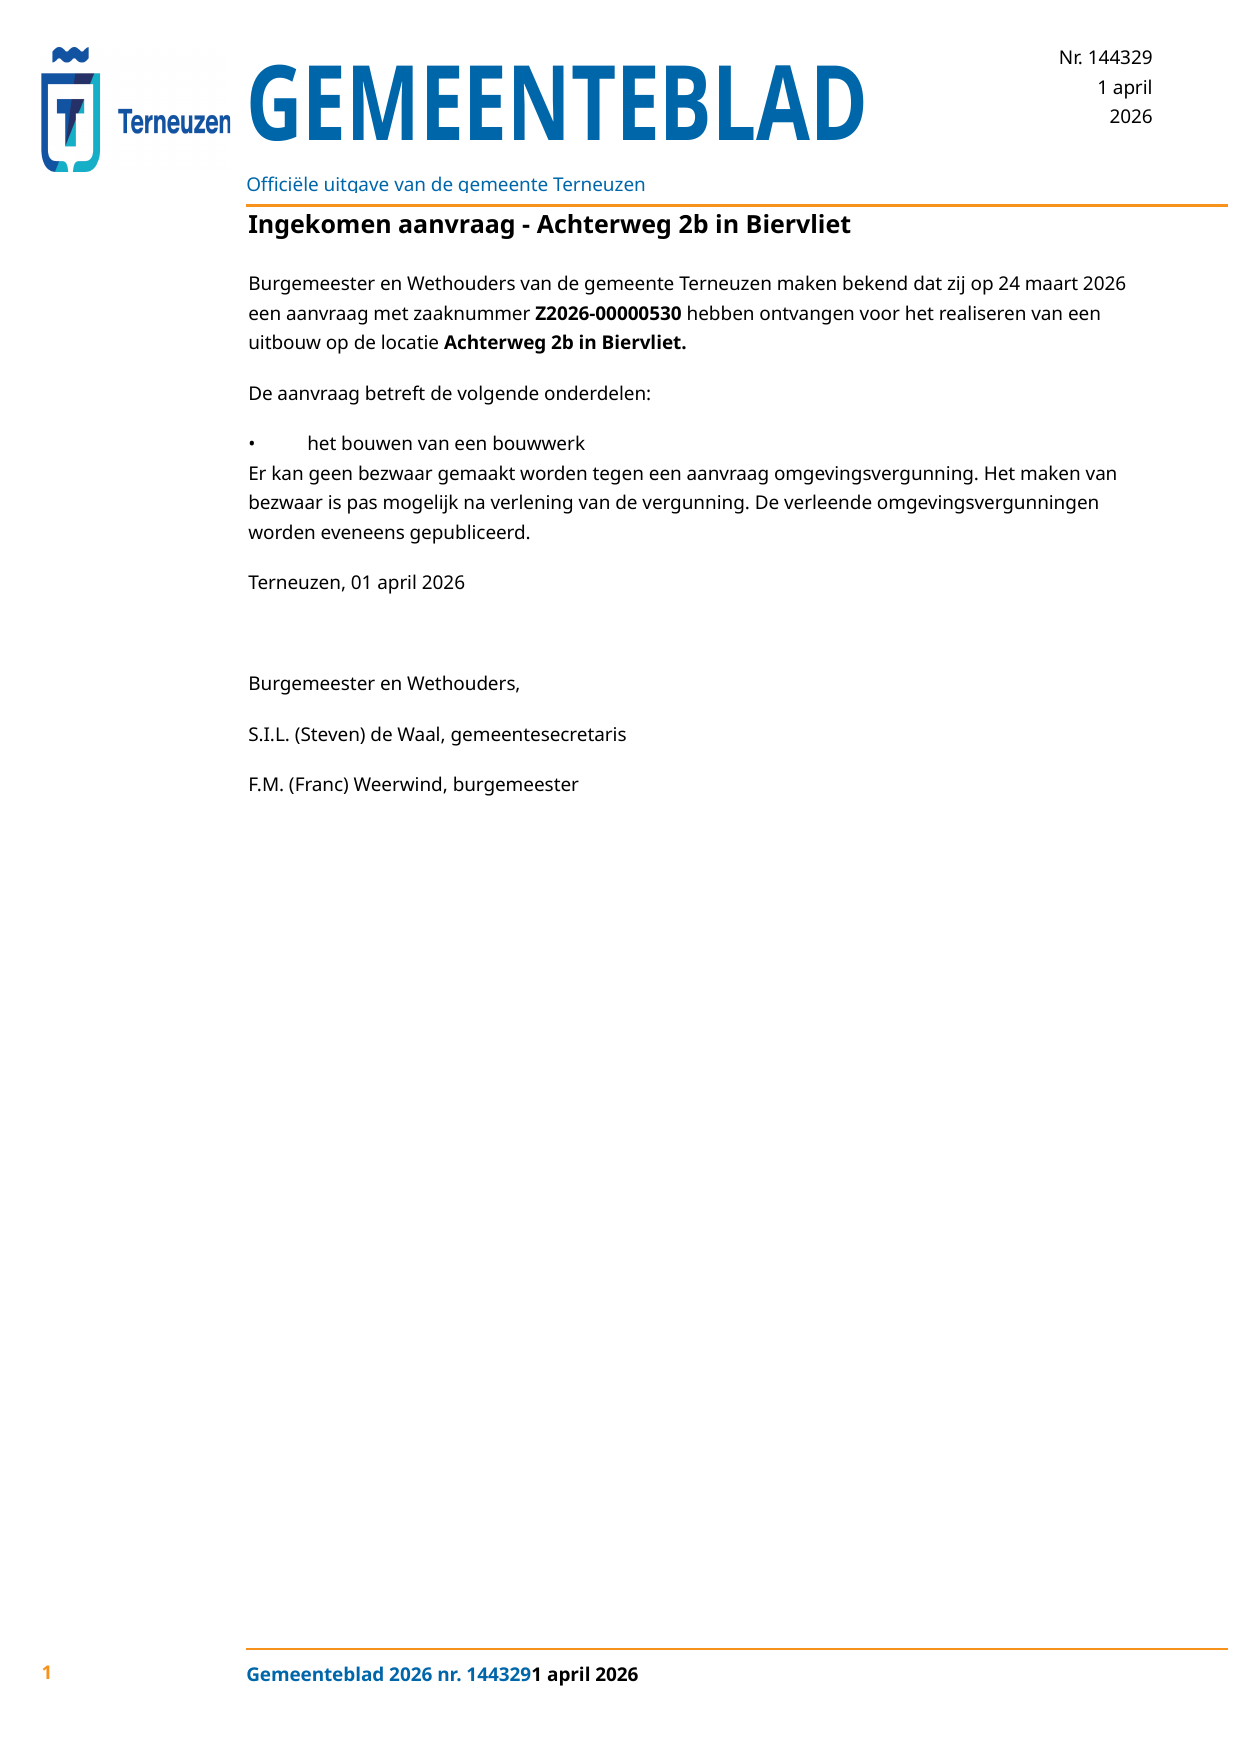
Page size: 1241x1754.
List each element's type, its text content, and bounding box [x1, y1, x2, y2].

text Terneuzen, 01 april 2026 [248, 569, 1152, 595]
text Burgemeester en Wethouders van de gemeente Terneuzen maken bekend dat zij op 24 maart 2026 een aanvraag met zaaknummer Z2026-00000530 hebben ontvangen voor het realiseren van een uitbouw op de locatie Achterweg 2b in Biervliet. [248, 270, 1152, 355]
text S.I.L. (Steven) de Waal, gemeentesecretaris [248, 721, 1152, 746]
picture [41, 47, 231, 172]
text Er kan geen bezwaar gemaakt worden tegen een aanvraag omgevingsvergunning. Het maken van bezwaar is pas mogelijk na verlening van de vergunning. De verleende omgevingsvergunningen worden eveneens gepubliceerd. [248, 460, 1152, 545]
text Burgemeester en Wethouders, [248, 670, 1152, 696]
text F.M. (Franc) Weerwind, burgemeester [248, 771, 1152, 797]
list het bouwen van een bouwwerk [248, 430, 1152, 456]
text De aanvraag betreft de volgende onderdelen: [248, 380, 1152, 406]
text Ingekomen aanvraag - Achterweg 2b in Biervliet [248, 207, 1152, 241]
